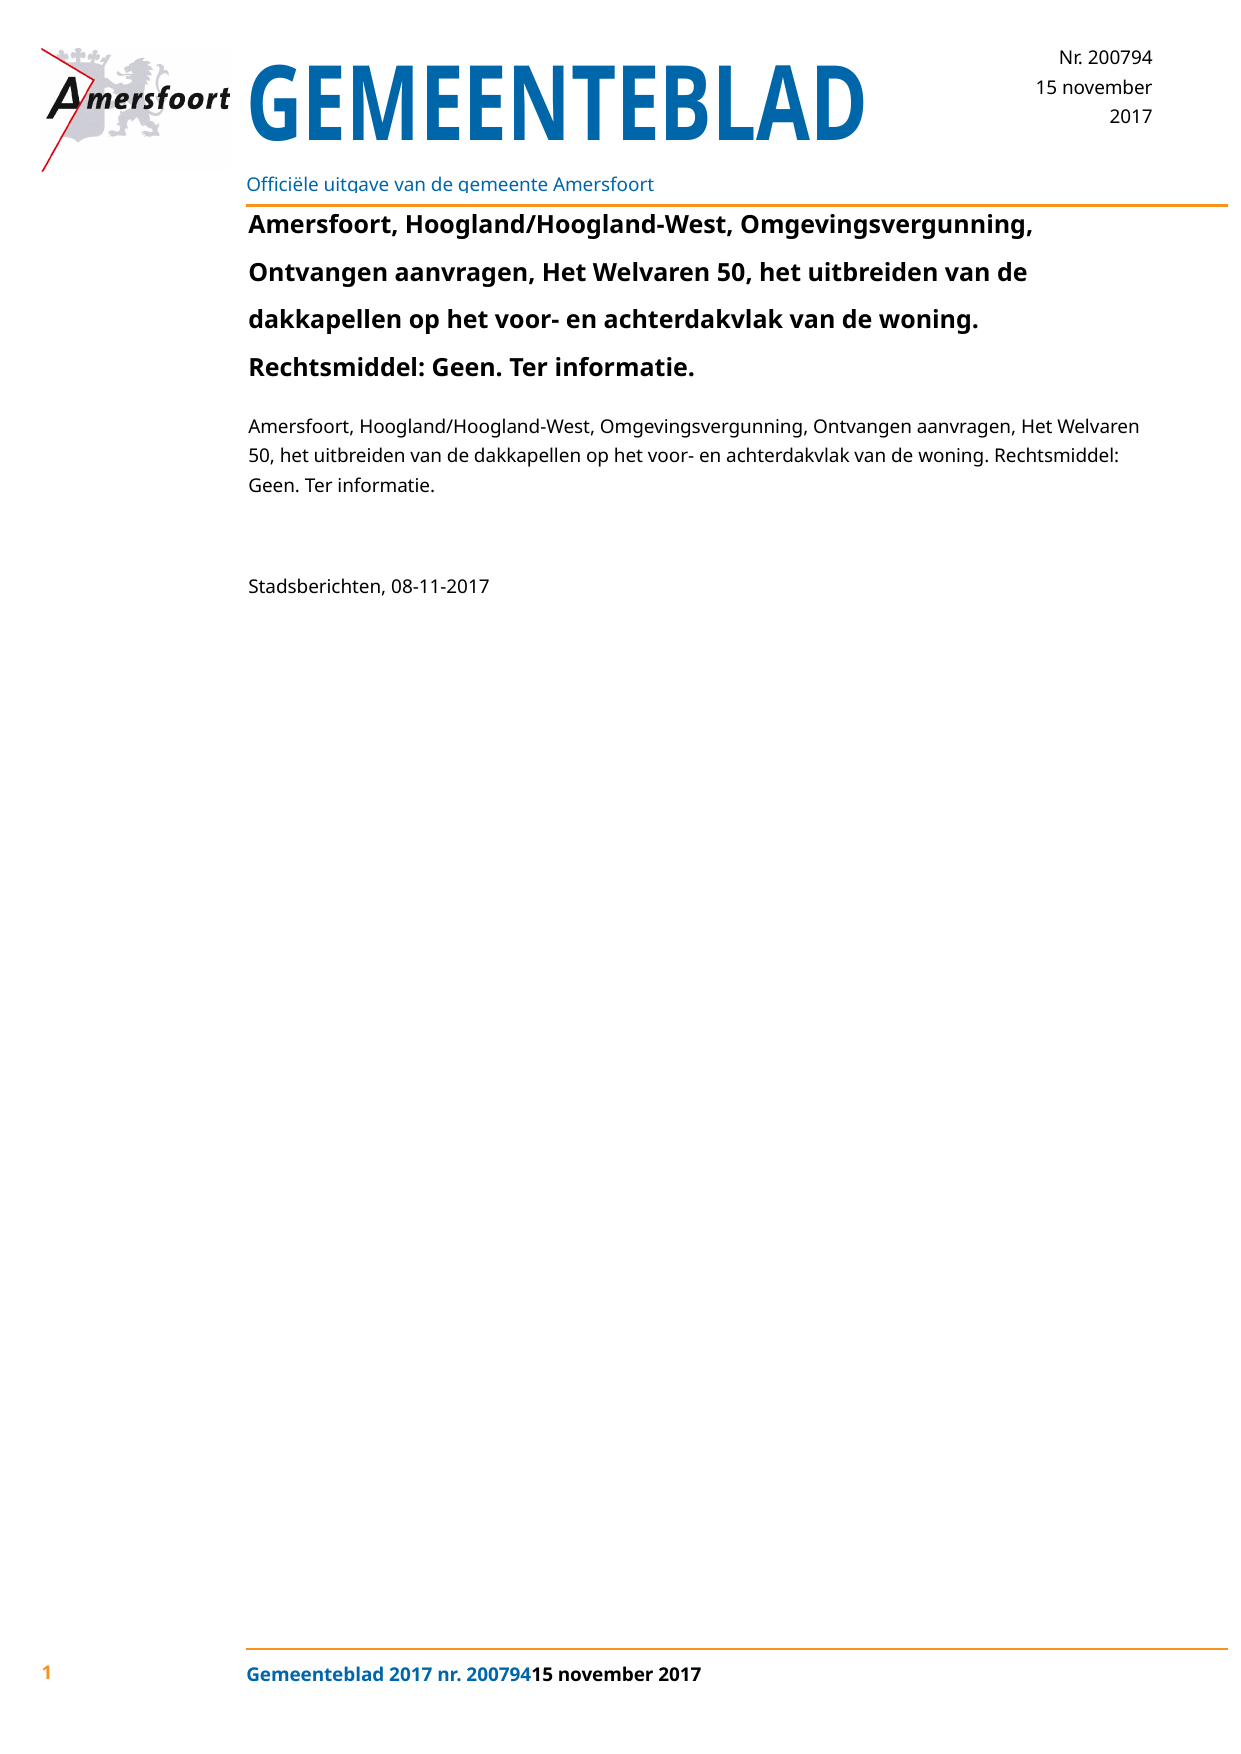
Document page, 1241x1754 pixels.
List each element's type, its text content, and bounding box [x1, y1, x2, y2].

text Amersfoort, Hoogland/Hoogland-West, Omgevingsvergunning, Ontvangen aanvragen, Het Welvaren 50, het uitbreiden van de dakkapellen op het voor- en achterdakvlak van de woning. Rechtsmiddel: Geen. Ter informatie. [248, 413, 1152, 498]
text Amersfoort, Hoogland/Hoogland-West, Omgevingsvergunning, Ontvangen aanvragen, Het Welvaren 50, het uitbreiden van de dakkapellen op het voor- en achterdakvlak van de woning. Rechtsmiddel: Geen. Ter informatie. [248, 207, 1152, 384]
picture [41, 47, 231, 172]
text Stadsberichten, 08-11-2017 [248, 573, 1152, 599]
